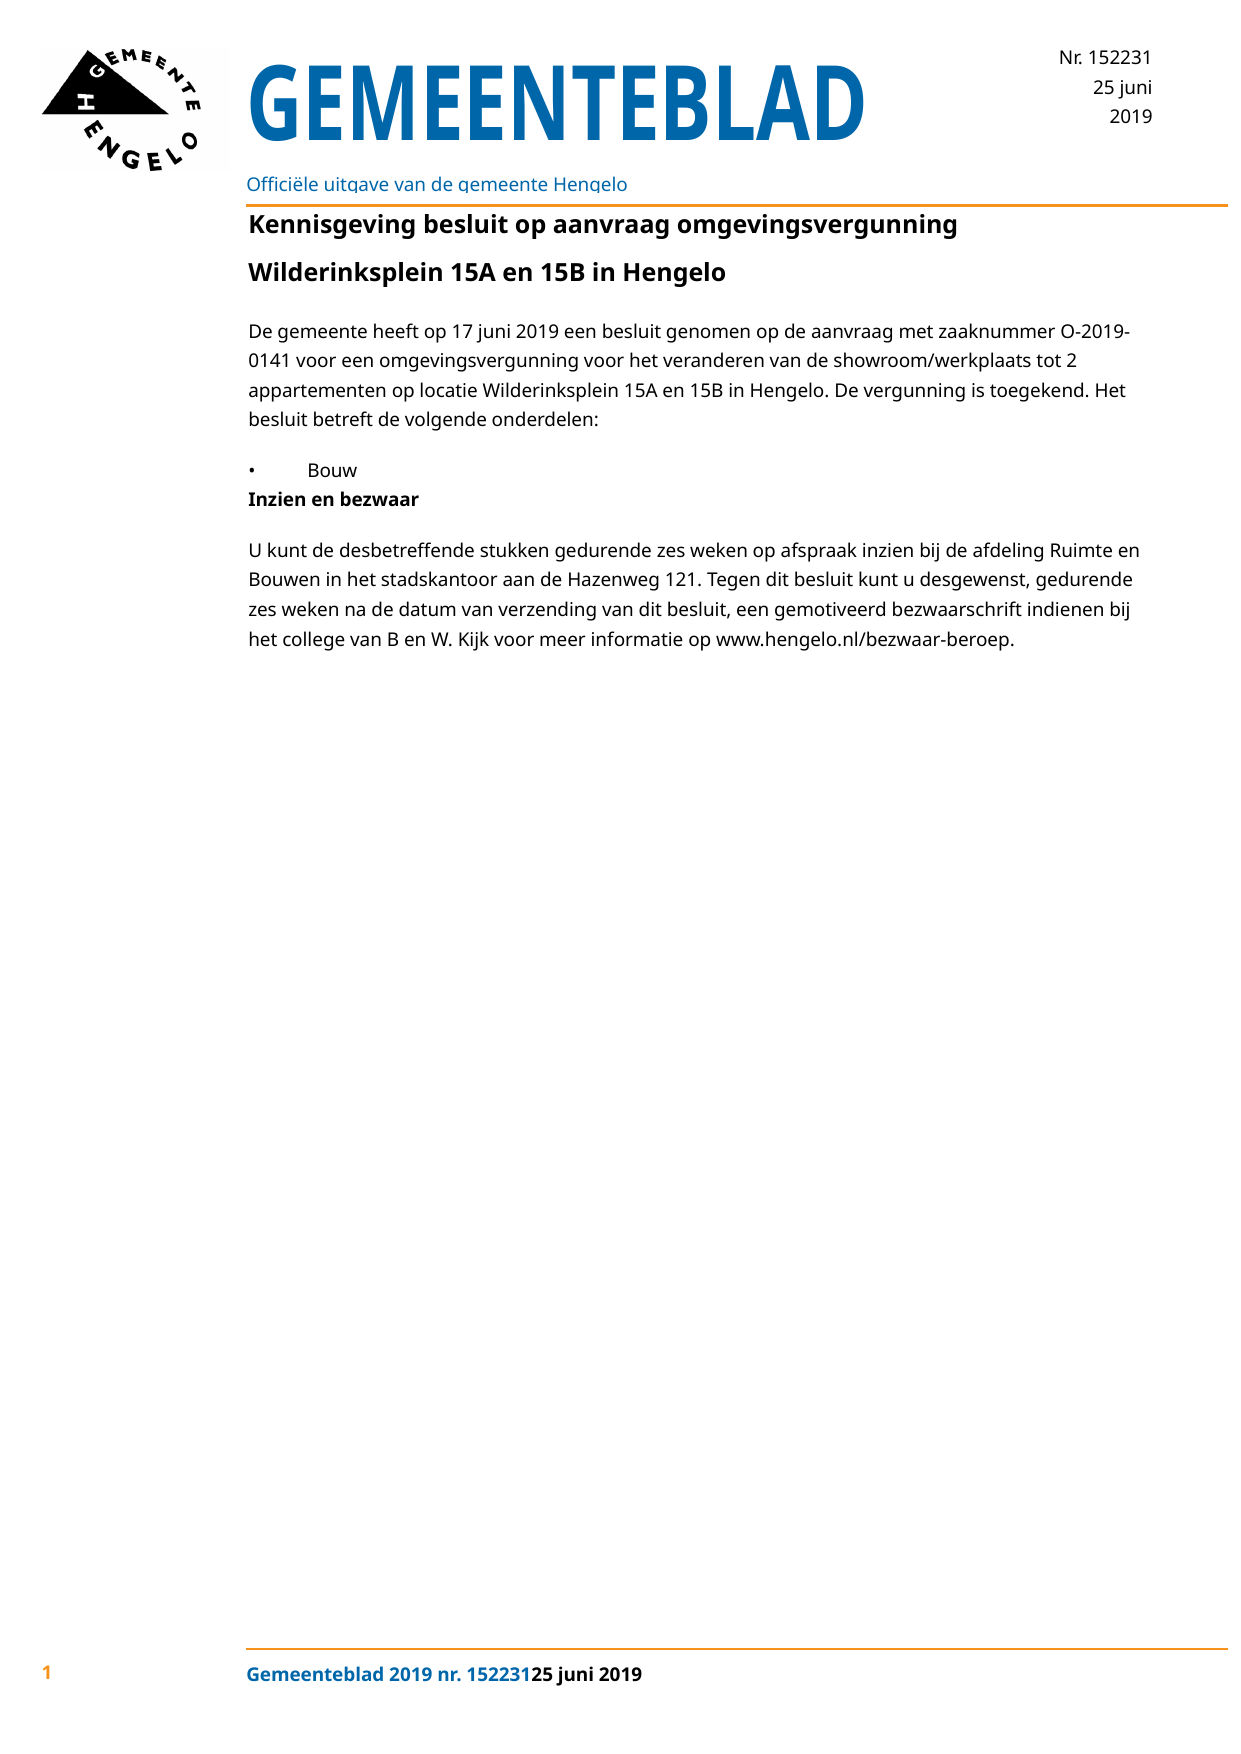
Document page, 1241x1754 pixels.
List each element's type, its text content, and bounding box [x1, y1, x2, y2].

text Inzien en bezwaar [248, 487, 1152, 512]
picture [41, 47, 231, 172]
text U kunt de desbetreffende stukken gedurende zes weken op afspraak inzien bij de afdeling Ruimte en Bouwen in het stadskantoor aan de Hazenweg 121. Tegen dit besluit kunt u desgewenst, gedurende zes weken na de datum van verzending van dit besluit, een gemotiveerd bezwaarschrift indienen bij het college van B en W. Kijk voor meer informatie op www.hengelo.nl/bezwaar-beroep. [248, 537, 1152, 652]
text Kennisgeving besluit op aanvraag omgevingsvergunning Wilderinksplein 15A en 15B in Hengelo [248, 207, 1152, 288]
text De gemeente heeft op 17 juni 2019 een besluit genomen op de aanvraag met zaaknummer O-2019-0141 voor een omgevingsvergunning voor het veranderen van de showroom/werkplaats tot 2 appartementen op locatie Wilderinksplein 15A en 15B in Hengelo. De vergunning is toegekend. Het besluit betreft de volgende onderdelen: [248, 318, 1152, 432]
list Bouw [248, 457, 1152, 483]
